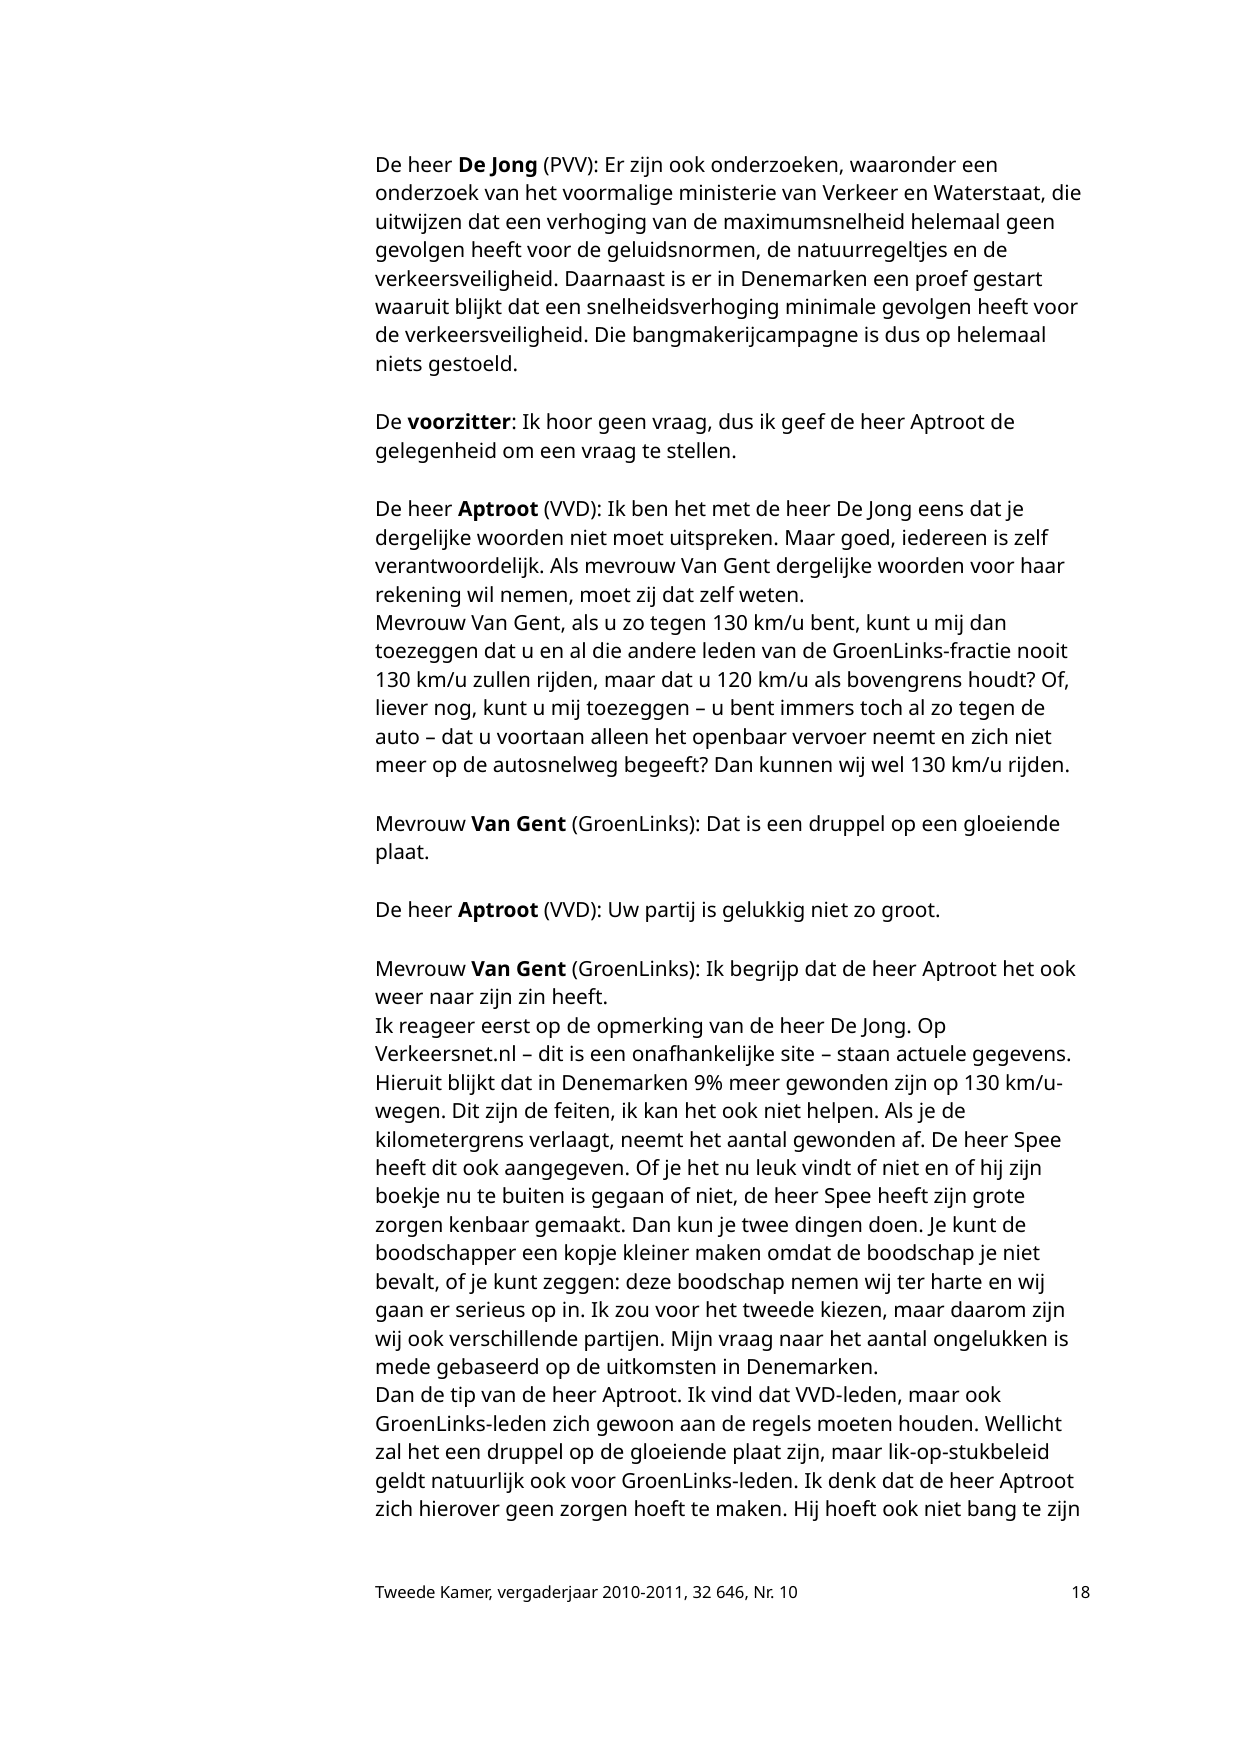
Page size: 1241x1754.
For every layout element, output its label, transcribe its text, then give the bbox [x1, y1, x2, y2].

text Ik reageer eerst op de opmerking van de heer De Jong. Op Verkeersnet.nl – dit is een onafhankelijke site – staan actuele gegevens. Hieruit blijkt dat in Denemarken 9% meer gewonden zijn op 130 km/u-wegen. Dit zijn de feiten, ik kan het ook niet helpen. Als je de kilometergrens verlaagt, neemt het aantal gewonden af. De heer Spee heeft dit ook aangegeven. Of je het nu leuk vindt of niet en of hij zijn boekje nu te buiten is gegaan of niet, de heer Spee heeft zijn grote zorgen kenbaar gemaakt. Dan kun je twee dingen doen. Je kunt de boodschapper een kopje kleiner maken omdat de boodschap je niet bevalt, of je kunt zeggen: deze boodschap nemen wij ter harte en wij gaan er serieus op in. Ik zou voor het tweede kiezen, maar daarom zijn wij ook verschillende partijen. Mijn vraag naar het aantal ongelukken is mede gebaseerd op de uitkomsten in Denemarken. [375, 1011, 1090, 1381]
text Mevrouw Van Gent, als u zo tegen 130 km/u bent, kunt u mij dan toezeggen dat u en al die andere leden van de GroenLinks-fractie nooit 130 km/u zullen rijden, maar dat u 120 km/u als bovengrens houdt? Of, liever nog, kunt u mij toezeggen – u bent immers toch al zo tegen de auto – dat u voortaan alleen het openbaar vervoer neemt en zich niet meer op de autosnelweg begeeft? Dan kunnen wij wel 130 km/u rijden. [375, 608, 1090, 779]
text De voorzitter: Ik hoor geen vraag, dus ik geef de heer Aptroot de gelegenheid om een vraag te stellen. [375, 407, 1090, 464]
text Dan de tip van de heer Aptroot. Ik vind dat VVD-leden, maar ook GroenLinks-leden zich gewoon aan de regels moeten houden. Wellicht zal het een druppel op de gloeiende plaat zijn, maar lik-op-stukbeleid geldt natuurlijk ook voor GroenLinks-leden. Ik denk dat de heer Aptroot zich hierover geen zorgen hoeft te maken. Hij hoeft ook niet bang te zijn [375, 1381, 1090, 1523]
text De heer De Jong (PVV): Er zijn ook onderzoeken, waaronder een onderzoek van het voormalige ministerie van Verkeer en Waterstaat, die uitwijzen dat een verhoging van de maximumsnelheid helemaal geen gevolgen heeft voor de geluidsnormen, de natuurregeltjes en de verkeersveiligheid. Daarnaast is er in Denemarken een proef gestart waaruit blijkt dat een snelheidsverhoging minimale gevolgen heeft voor de verkeersveiligheid. Die bangmakerijcampagne is dus op helemaal niets gestoeld. [375, 150, 1090, 377]
text Mevrouw Van Gent (GroenLinks): Ik begrijp dat de heer Aptroot het ook weer naar zijn zin heeft. [375, 954, 1090, 1011]
text De heer Aptroot (VVD): Ik ben het met de heer De Jong eens dat je dergelijke woorden niet moet uitspreken. Maar goed, iedereen is zelf verantwoordelijk. Als mevrouw Van Gent dergelijke woorden voor haar rekening wil nemen, moet zij dat zelf weten. [375, 494, 1090, 608]
text Mevrouw Van Gent (GroenLinks): Dat is een druppel op een gloeiende plaat. [375, 809, 1090, 866]
text De heer Aptroot (VVD): Uw partij is gelukkig niet zo groot. [375, 896, 1090, 924]
